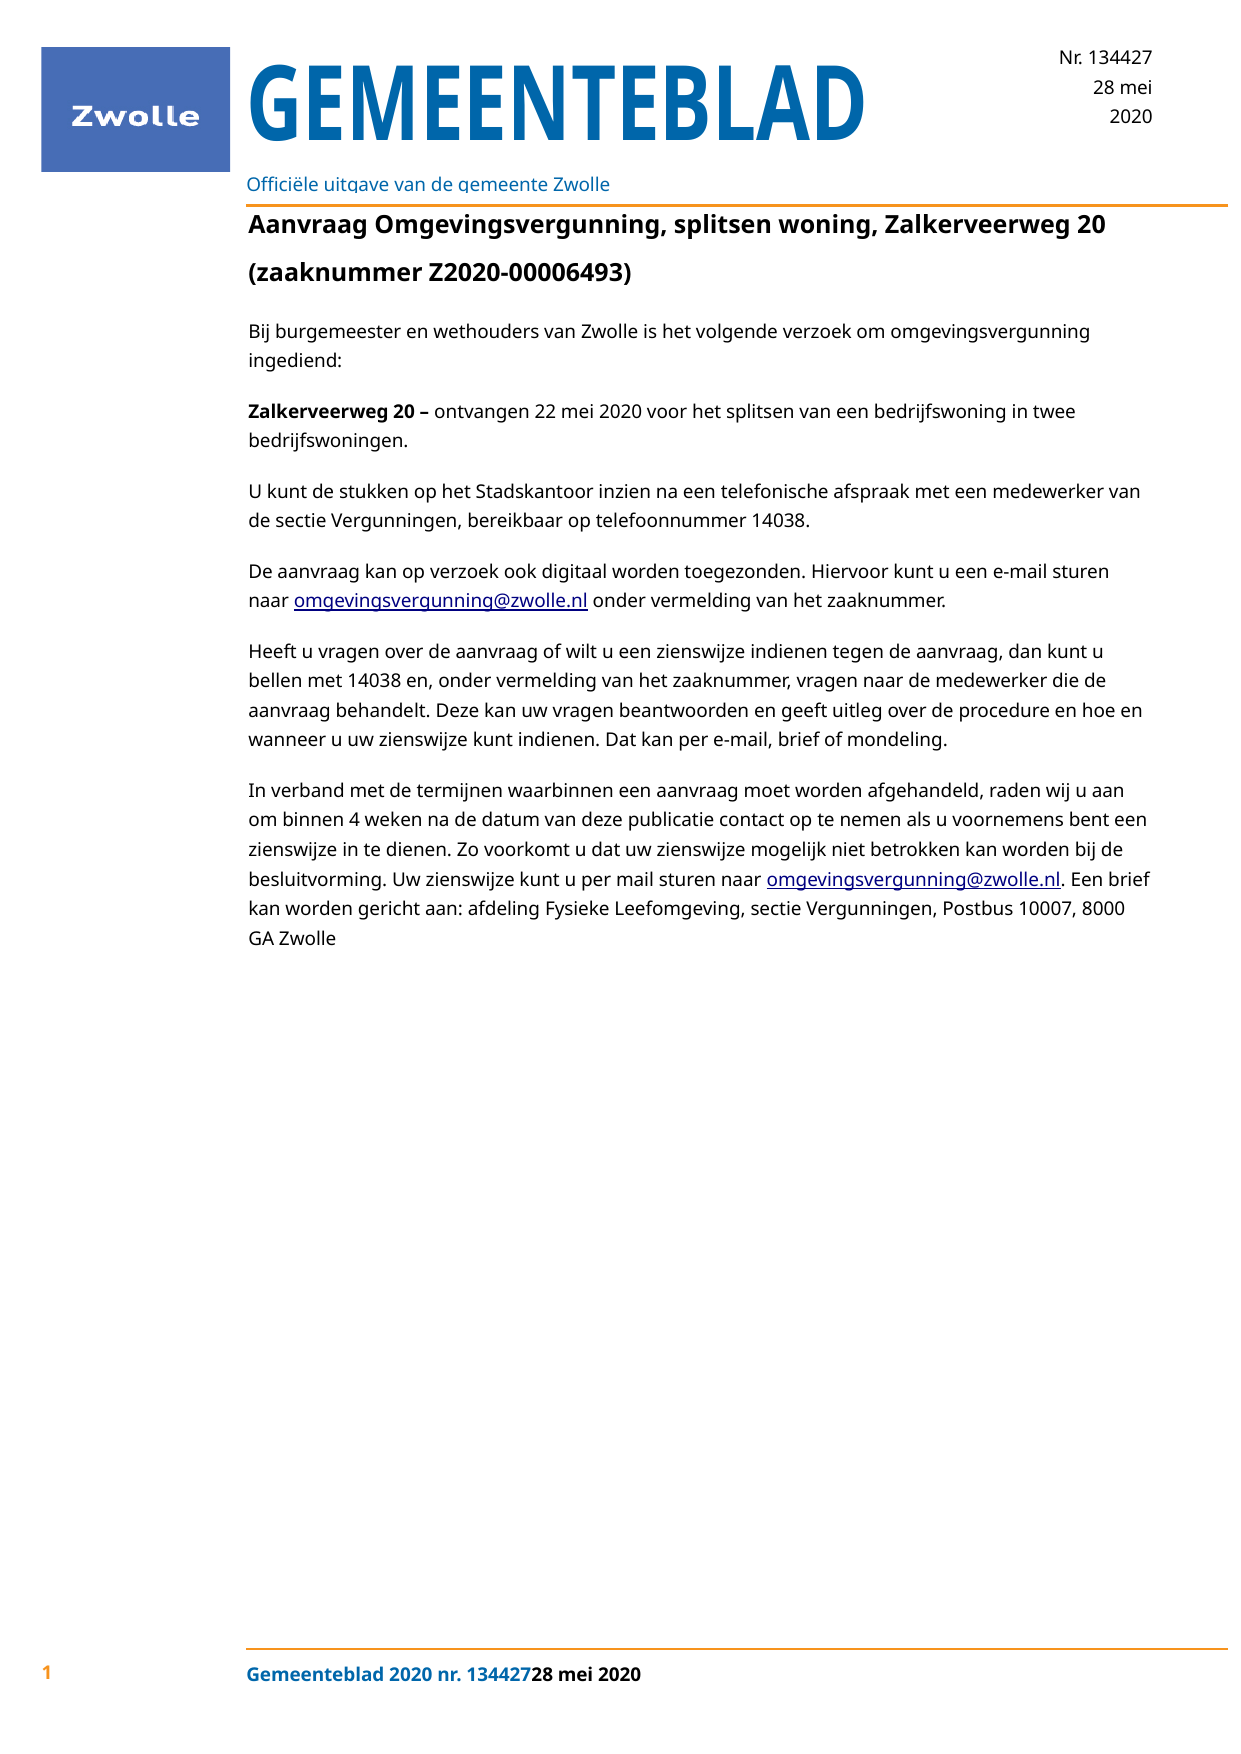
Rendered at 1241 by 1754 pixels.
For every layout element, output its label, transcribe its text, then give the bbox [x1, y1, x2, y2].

text Bij burgemeester en wethouders van Zwolle is het volgende verzoek om omgevingsvergunning ingediend: [248, 318, 1152, 373]
picture [41, 47, 231, 172]
text Zalkerveerweg 20 – ontvangen 22 mei 2020 voor het splitsen van een bedrijfswoning in twee bedrijfswoningen. [248, 398, 1152, 453]
text In verband met de termijnen waarbinnen een aanvraag moet worden afgehandeld, raden wij u aan om binnen 4 weken na de datum van deze publicatie contact op te nemen als u voornemens bent een zienswijze in te dienen. Zo voorkomt u dat uw zienswijze mogelijk niet betrokken kan worden bij de besluitvorming. Uw zienswijze kunt u per mail sturen naar omgevingsvergunning@zwolle.nl. Een brief kan worden gericht aan: afdeling Fysieke Leefomgeving, sectie Vergunningen, Postbus 10007, 8000 GA Zwolle [248, 777, 1152, 951]
text De aanvraag kan op verzoek ook digitaal worden toegezonden. Hiervoor kunt u een e-mail sturen naar omgevingsvergunning@zwolle.nl onder vermelding van het zaaknummer. [248, 558, 1152, 613]
text Heeft u vragen over de aanvraag of wilt u een zienswijze indienen tegen de aanvraag, dan kunt u bellen met 14038 en, onder vermelding van het zaaknummer, vragen naar de medewerker die de aanvraag behandelt. Deze kan uw vragen beantwoorden en geeft uitleg over de procedure en hoe en wanneer u uw zienswijze kunt indienen. Dat kan per e-mail, brief of mondeling. [248, 638, 1152, 752]
text Aanvraag Omgevingsvergunning, splitsen woning, Zalkerveerweg 20 (zaaknummer Z2020-00006493) [248, 207, 1152, 288]
text U kunt de stukken op het Stadskantoor inzien na een telefonische afspraak met een medewerker van de sectie Vergunningen, bereikbaar op telefoonnummer 14038. [248, 478, 1152, 533]
